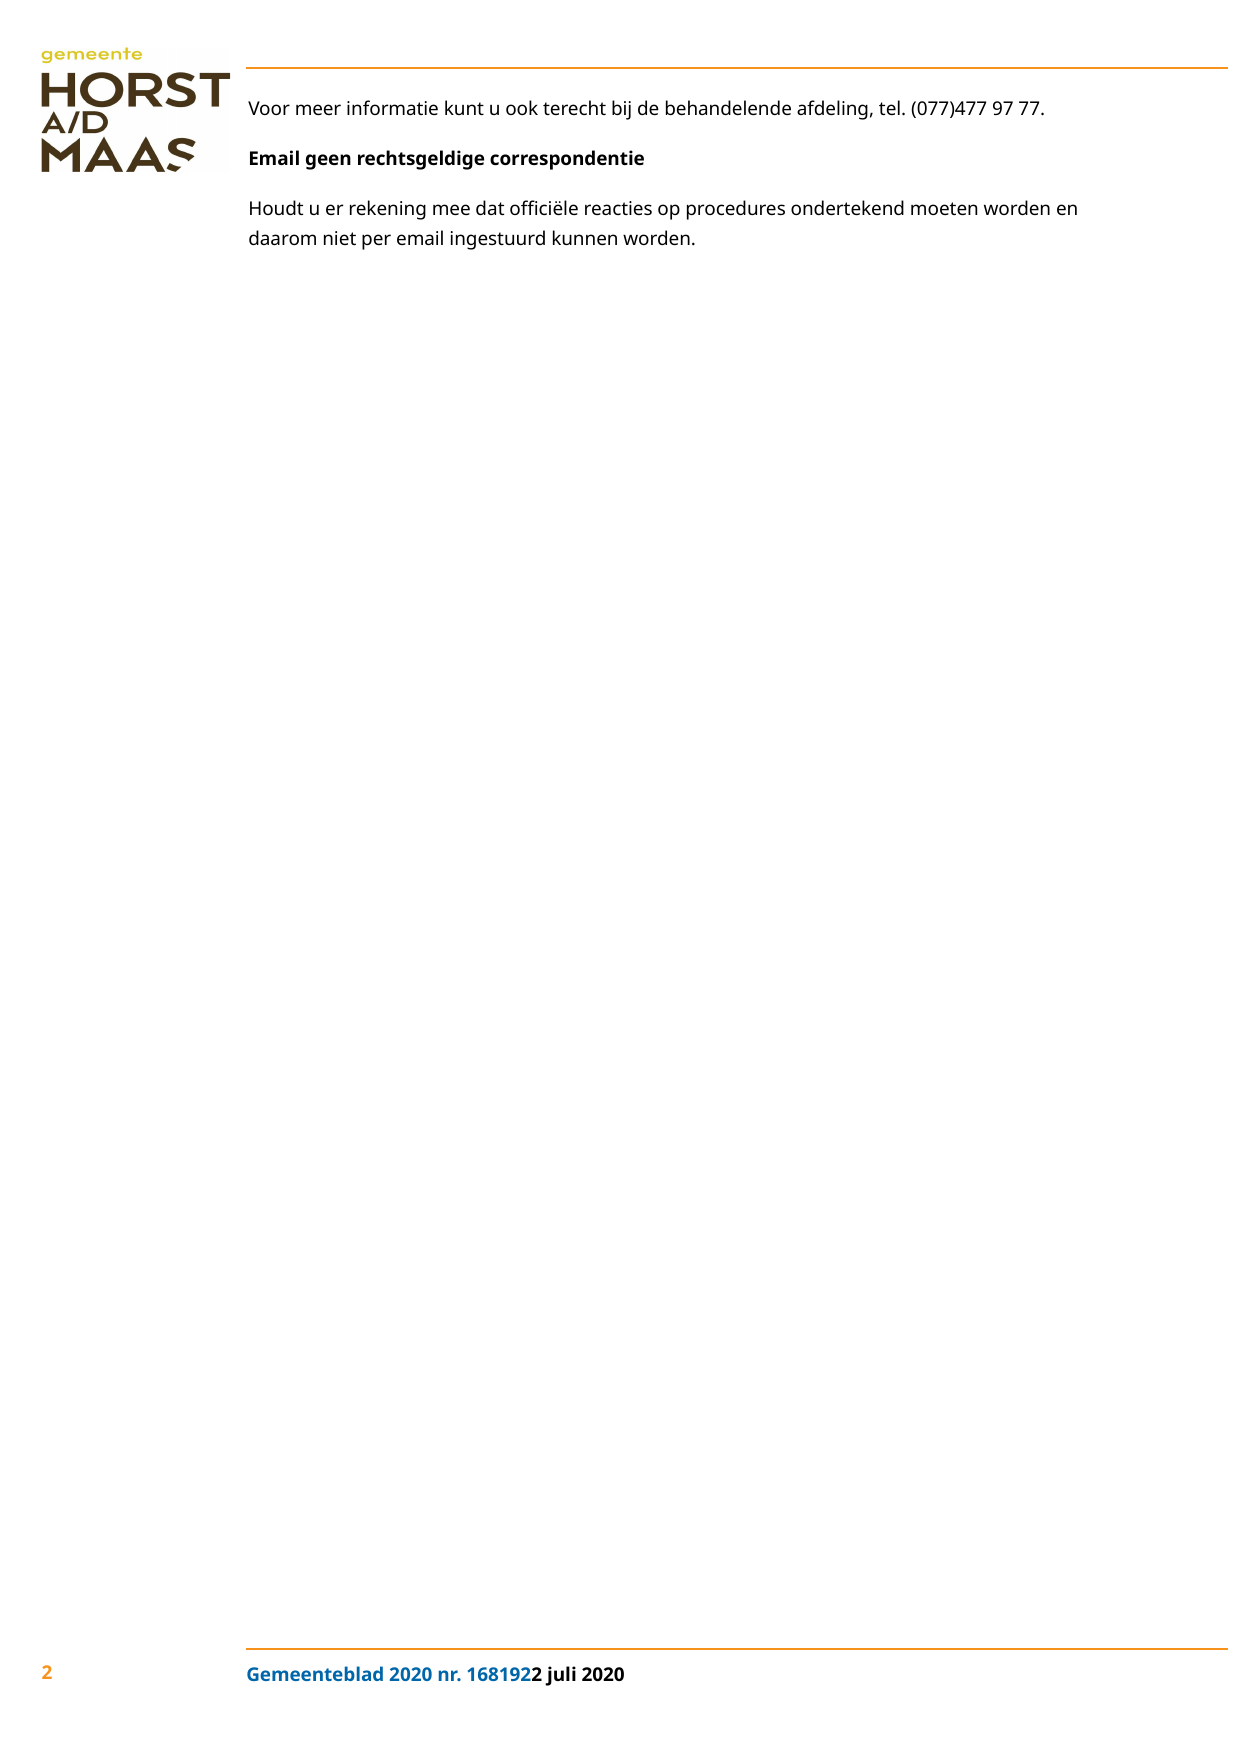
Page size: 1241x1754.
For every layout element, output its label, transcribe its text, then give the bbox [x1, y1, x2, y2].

text Voor meer informatie kunt u ook terecht bij de behandelende afdeling, tel. (077)477 97 77. [248, 95, 1152, 121]
text Email geen rechtsgeldige correspondentie [248, 145, 1152, 171]
text Houdt u er rekening mee dat officiële reacties op procedures ondertekend moeten worden en daarom niet per email ingestuurd kunnen worden. [248, 196, 1152, 251]
picture [41, 47, 231, 172]
